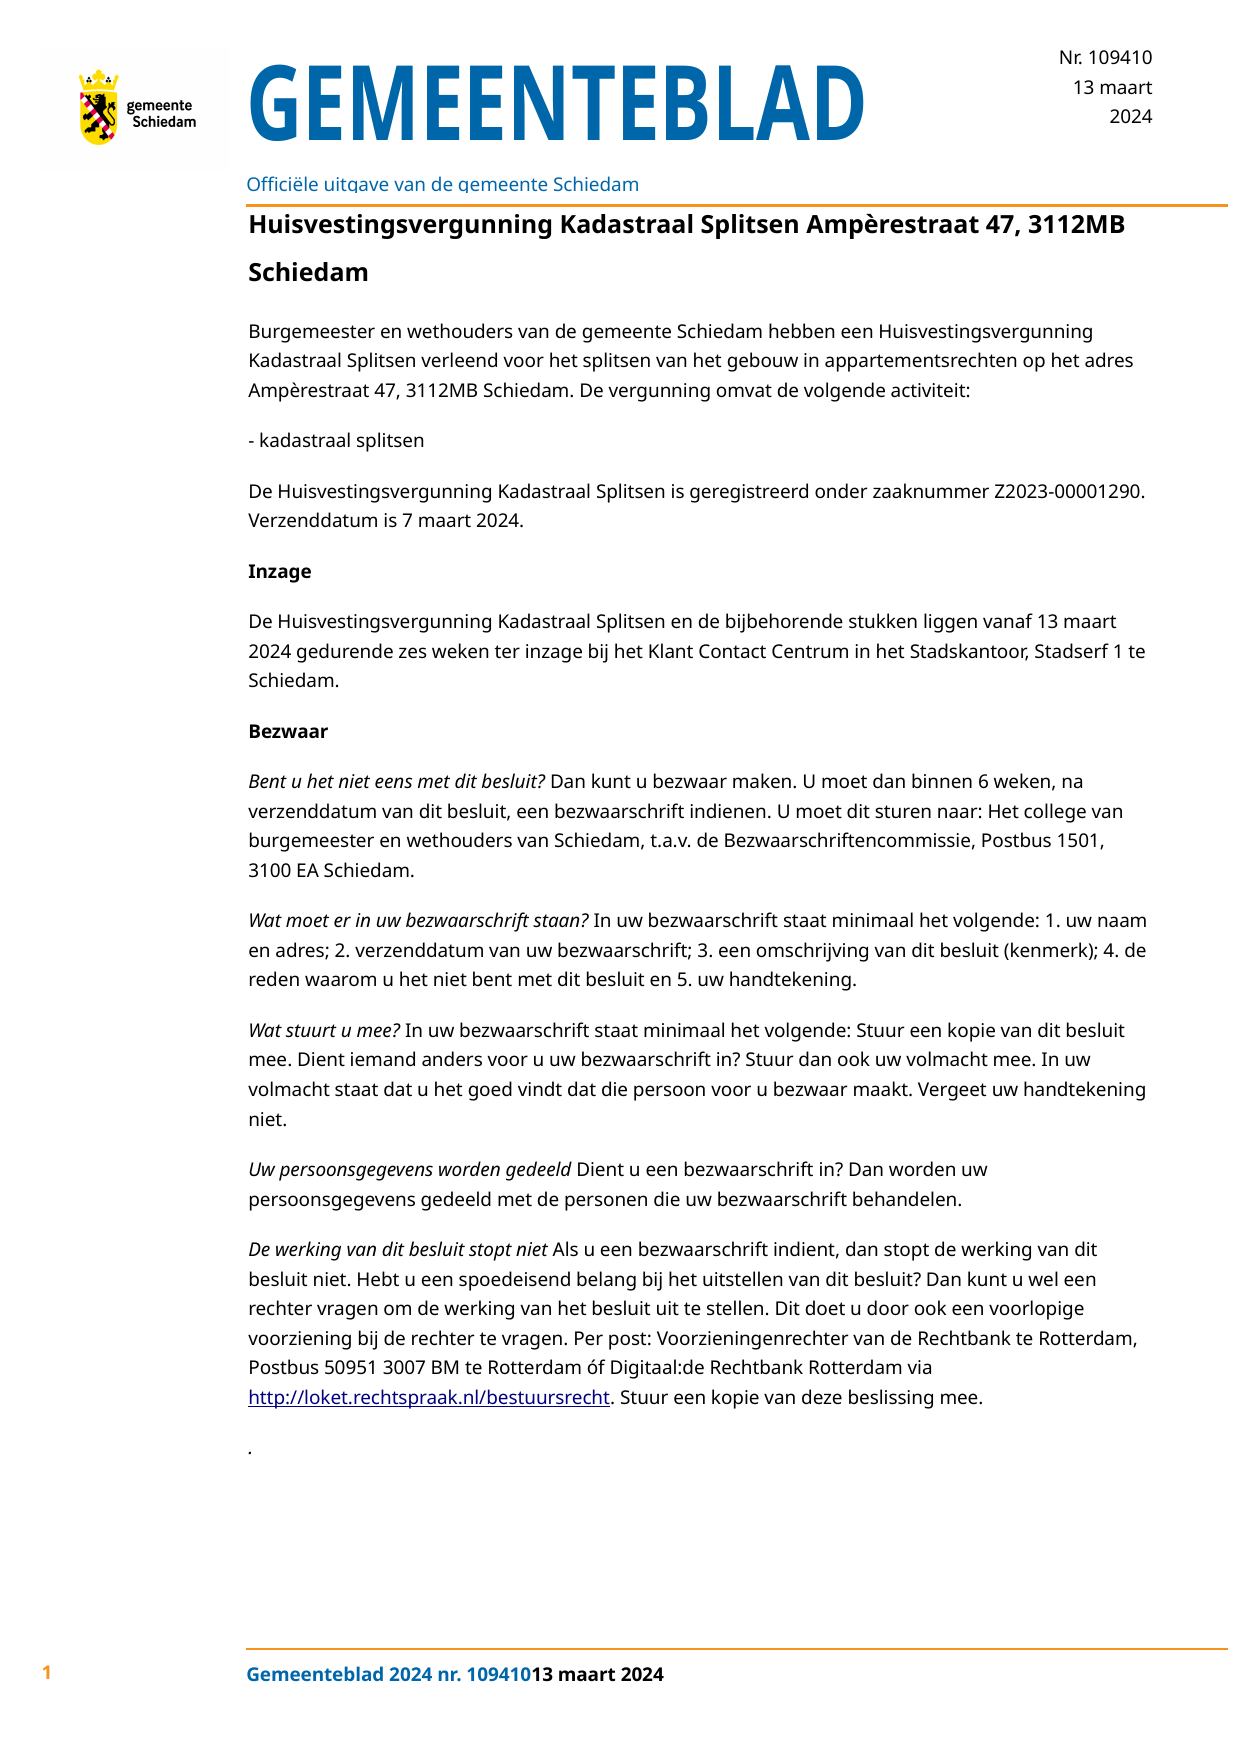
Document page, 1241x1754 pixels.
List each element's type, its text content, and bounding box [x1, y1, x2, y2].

picture [41, 47, 231, 172]
text Bezwaar [248, 718, 1152, 744]
text Burgemeester en wethouders van de gemeente Schiedam hebben een Huisvestingsvergunning Kadastraal Splitsen verleend voor het splitsen van het gebouw in appartementsrechten op het adres Ampèrestraat 47, 3112MB Schiedam. De vergunning omvat de volgende activiteit: [248, 318, 1152, 403]
text Wat moet er in uw bezwaarschrift staan? In uw bezwaarschrift staat minimaal het volgende: 1. uw naam en adres; 2. verzenddatum van uw bezwaarschrift; 3. een omschrijving van dit besluit (kenmerk); 4. de reden waarom u het niet bent met dit besluit en 5. uw handtekening. [248, 907, 1152, 992]
text De Huisvestingsvergunning Kadastraal Splitsen en de bijbehorende stukken liggen vanaf 13 maart 2024 gedurende zes weken ter inzage bij het Klant Contact Centrum in het Stadskantoor, Stadserf 1 te Schiedam. [248, 608, 1152, 693]
text Bent u het niet eens met dit besluit? Dan kunt u bezwaar maken. U moet dan binnen 6 weken, na verzenddatum van dit besluit, een bezwaarschrift indienen. U moet dit sturen naar: Het college van burgemeester en wethouders van Schiedam, t.a.v. de Bezwaarschriftencommissie, Postbus 1501, 3100 EA Schiedam. [248, 768, 1152, 883]
text Inzage [248, 558, 1152, 584]
text . [248, 1434, 1152, 1460]
text De Huisvestingsvergunning Kadastraal Splitsen is geregistreerd onder zaaknummer Z2023-00001290. Verzenddatum is 7 maart 2024. [248, 478, 1152, 533]
text - kadastraal splitsen [248, 427, 1152, 453]
text Wat stuurt u mee? In uw bezwaarschrift staat minimaal het volgende: Stuur een kopie van dit besluit mee. Dient iemand anders voor u uw bezwaarschrift in? Stuur dan ook uw volmacht mee. In uw volmacht staat dat u het goed vindt dat die persoon voor u bezwaar maakt. Vergeet uw handtekening niet. [248, 1017, 1152, 1132]
text Huisvestingsvergunning Kadastraal Splitsen Ampèrestraat 47, 3112MB Schiedam [248, 207, 1152, 288]
text De werking van dit besluit stopt niet Als u een bezwaarschrift indient, dan stopt de werking van dit besluit niet. Hebt u een spoedeisend belang bij het uitstellen van dit besluit? Dan kunt u wel een rechter vragen om de werking van het besluit uit te stellen. Dit doet u door ook een voorlopige voorziening bij de rechter te vragen. Per post: Voorzieningenrechter van de Rechtbank te Rotterdam, Postbus 50951 3007 BM te Rotterdam óf Digitaal:de Rechtbank Rotterdam via http://loket.rechtspraak.nl/bestuursrecht. Stuur een kopie van deze beslissing mee. [248, 1236, 1152, 1410]
text Uw persoonsgegevens worden gedeeld Dient u een bezwaarschrift in? Dan worden uw persoonsgegevens gedeeld met de personen die uw bezwaarschrift behandelen. [248, 1156, 1152, 1212]
